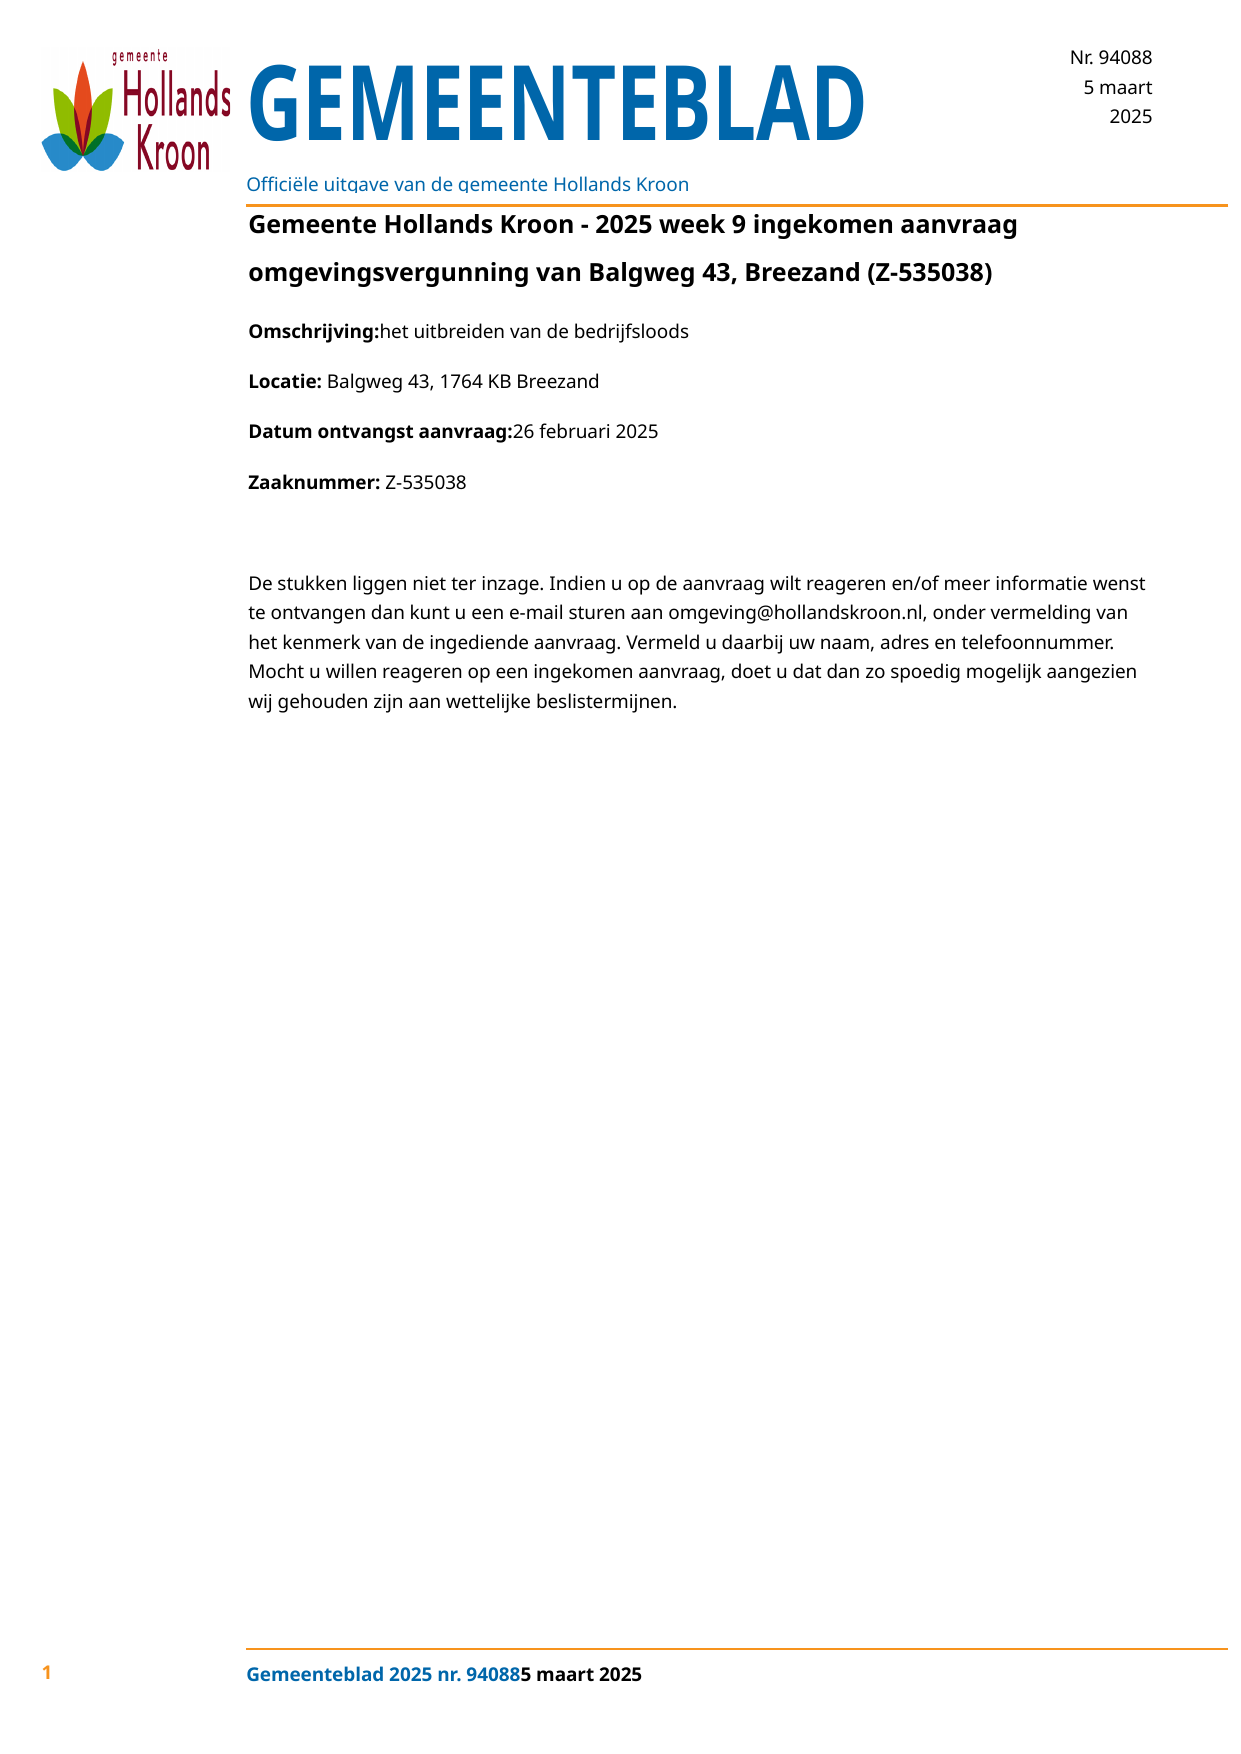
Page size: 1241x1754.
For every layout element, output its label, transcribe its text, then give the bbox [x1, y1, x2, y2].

text Datum ontvangst aanvraag:26 februari 2025 [248, 419, 1152, 444]
text Locatie: Balgweg 43, 1764 KB Breezand [248, 368, 1152, 394]
text Gemeente Hollands Kroon - 2025 week 9 ingekomen aanvraag omgevingsvergunning van Balgweg 43, Breezand (Z-535038) [248, 207, 1152, 288]
text Zaaknummer: Z-535038 [248, 469, 1152, 495]
text Omschrijving:het uitbreiden van de bedrijfsloods [248, 318, 1152, 344]
picture [41, 47, 231, 172]
text De stukken liggen niet ter inzage. Indien u op de aanvraag wilt reageren en/of meer informatie wenst te ontvangen dan kunt u een e-mail sturen aan omgeving@hollandskroon.nl, onder vermelding van het kenmerk van de ingediende aanvraag. Vermeld u daarbij uw naam, adres en telefoonnummer. Mocht u willen reageren op een ingekomen aanvraag, doet u dat dan zo spoedig mogelijk aangezien wij gehouden zijn aan wettelijke beslistermijnen. [248, 570, 1152, 714]
